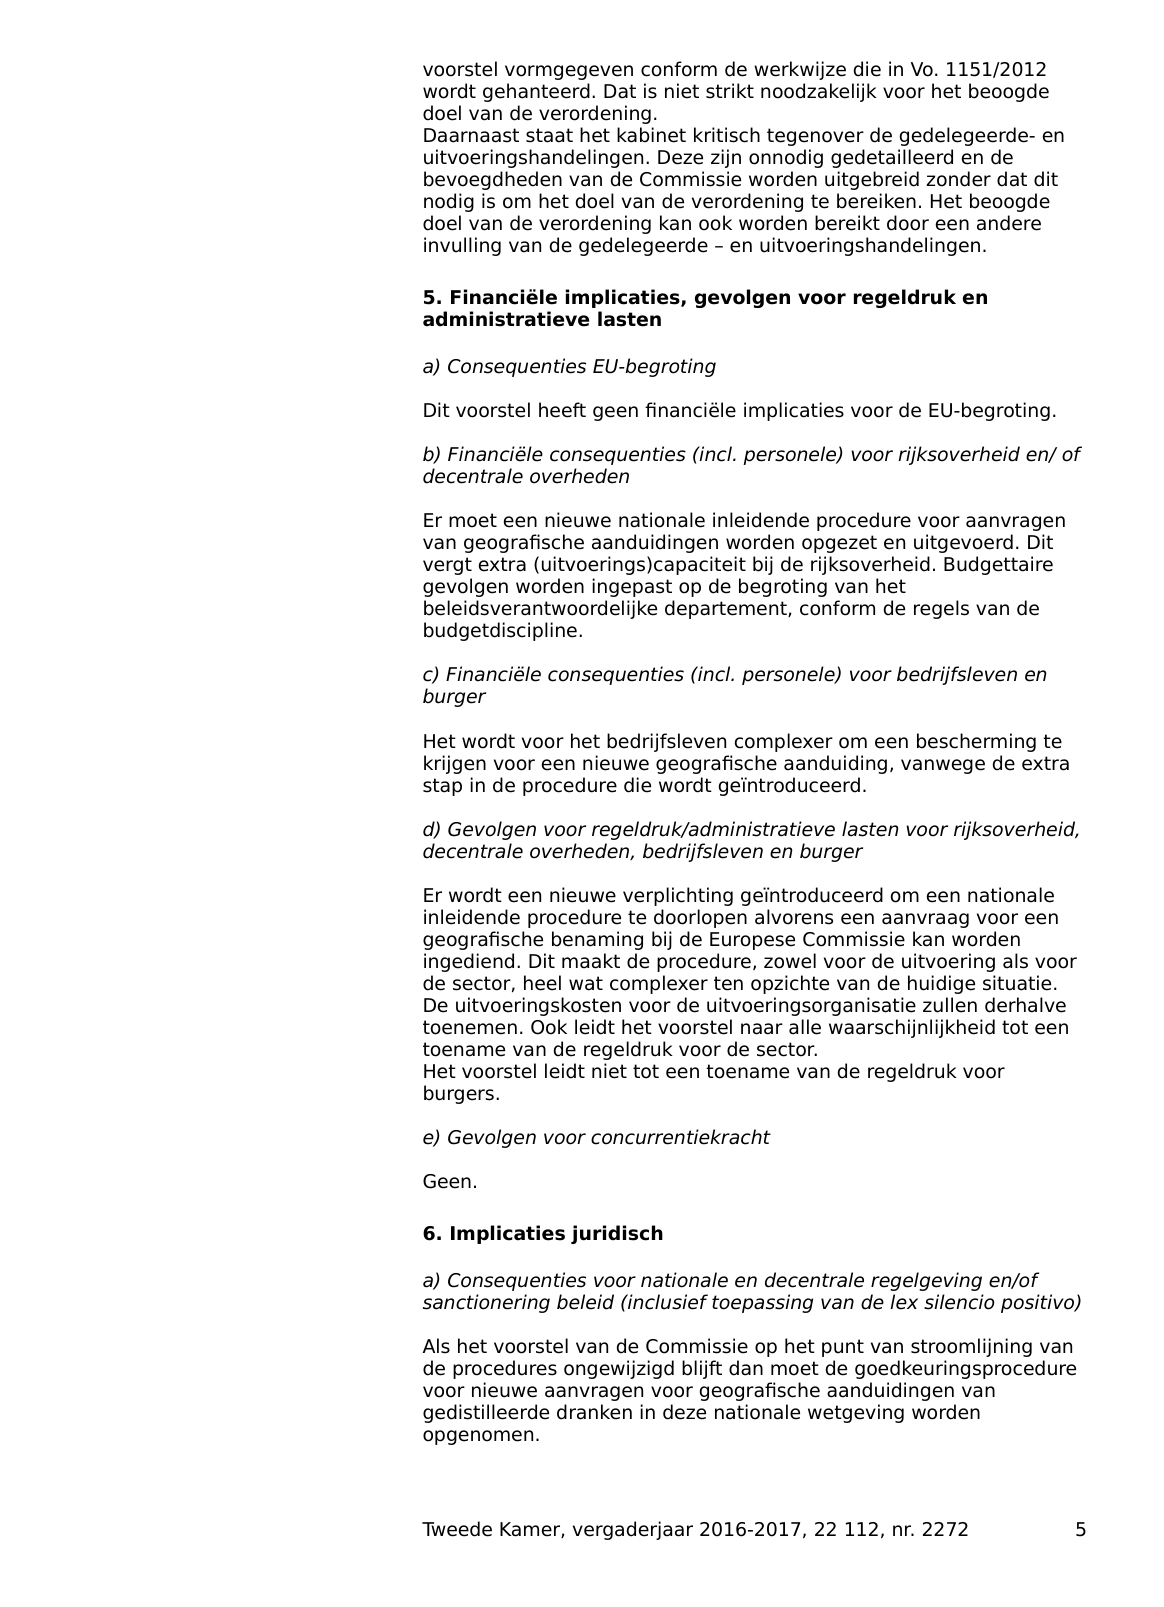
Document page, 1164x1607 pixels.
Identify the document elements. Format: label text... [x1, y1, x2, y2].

text Dit voorstel heeft geen financiële implicaties voor de EU-begroting. [422, 400, 1087, 422]
subtitle d) Gevolgen voor regeldruk/administratieve lasten voor rijksoverheid, decentrale overheden, bedrijfsleven en burger [422, 819, 1087, 863]
subtitle e) Gevolgen voor concurrentiekracht [422, 1127, 1087, 1149]
text Het wordt voor het bedrijfsleven complexer om een bescherming te krijgen voor een nieuwe geografische aanduiding, vanwege de extra stap in de procedure die wordt geïntroduceerd. [422, 731, 1087, 796]
text Als het voorstel van de Commissie op het punt van stroomlijning van de procedures ongewijzigd blijft dan moet de goedkeuringsprocedure voor nieuwe aanvragen voor geografische aanduidingen van gedistilleerde dranken in deze nationale wetgeving worden opgenomen. [422, 1336, 1087, 1446]
text Geen. [422, 1171, 1087, 1193]
text Er wordt een nieuwe verplichting geïntroduceerd om een nationale inleidende procedure te doorlopen alvorens een aanvraag voor een geografische benaming bij de Europese Commissie kan worden ingediend. Dit maakt de procedure, zowel voor de uitvoering als voor de sector, heel wat complexer ten opzichte van de huidige situatie. De uitvoeringskosten voor de uitvoeringsorganisatie zullen derhalve toenemen. Ook leidt het voorstel naar alle waarschijnlijkheid tot een toename van de regeldruk voor de sector. [422, 885, 1087, 1061]
text Er moet een nieuwe nationale inleidende procedure voor aanvragen van geografische aanduidingen worden opgezet en uitgevoerd. Dit vergt extra (uitvoerings)capaciteit bij de rijksoverheid. Budgettaire gevolgen worden ingepast op de begroting van het beleidsverantwoordelijke departement, conform de regels van de budgetdiscipline. [422, 510, 1087, 642]
text voorstel vormgegeven conform de werkwijze die in Vo. 1151/2012 wordt gehanteerd. Dat is niet strikt noodzakelijk voor het beoogde doel van de verordening. [422, 59, 1087, 125]
subtitle 5. Financiële implicaties, gevolgen voor regeldruk en administratieve lasten [422, 287, 1087, 331]
text Daarnaast staat het kabinet kritisch tegenover de gedelegeerde- en uitvoeringshandelingen. Deze zijn onnodig gedetailleerd en de bevoegdheden van de Commissie worden uitgebreid zonder dat dit nodig is om het doel van de verordening te bereiken. Het beoogde doel van de verordening kan ook worden bereikt door een andere invulling van de gedelegeerde – en uitvoeringshandelingen. [422, 125, 1087, 257]
subtitle 6. Implicaties juridisch [422, 1223, 1087, 1245]
text Het voorstel leidt niet tot een toename van de regeldruk voor burgers. [422, 1061, 1087, 1104]
subtitle a) Consequenties EU-begroting [422, 356, 1087, 378]
subtitle b) Financiële consequenties (incl. personele) voor rijksoverheid en/ of decentrale overheden [422, 444, 1087, 488]
subtitle a) Consequenties voor nationale en decentrale regelgeving en/of sanctionering beleid (inclusief toepassing van de lex silencio positivo) [422, 1270, 1087, 1314]
subtitle c) Financiële consequenties (incl. personele) voor bedrijfsleven en burger [422, 664, 1087, 708]
